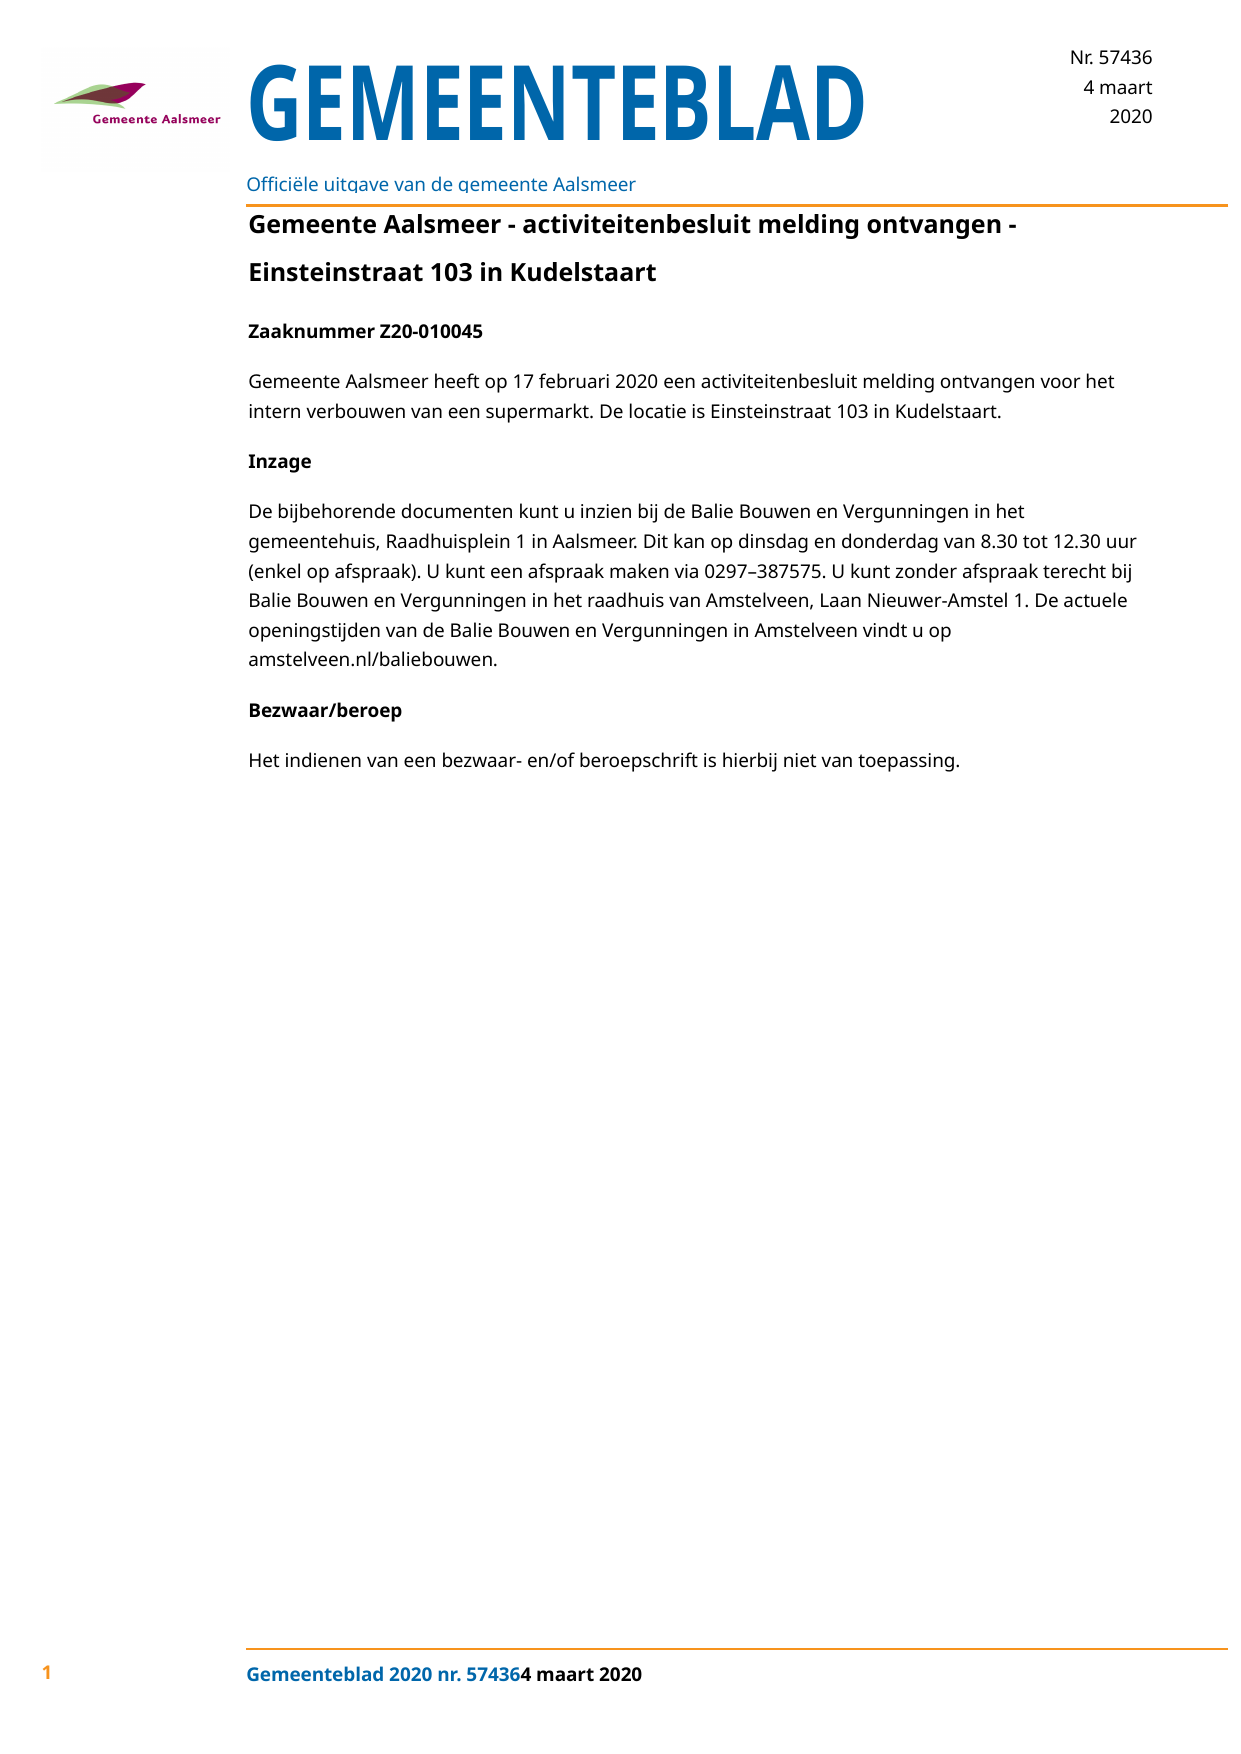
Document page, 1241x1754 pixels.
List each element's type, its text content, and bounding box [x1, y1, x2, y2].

picture [41, 47, 231, 172]
text De bijbehorende documenten kunt u inzien bij de Balie Bouwen en Vergunningen in het gemeentehuis, Raadhuisplein 1 in Aalsmeer. Dit kan op dinsdag en donderdag van 8.30 tot 12.30 uur (enkel op afspraak). U kunt een afspraak maken via 0297–387575. U kunt zonder afspraak terecht bij Balie Bouwen en Vergunningen in het raadhuis van Amstelveen, Laan Nieuwer-Amstel 1. De actuele openingstijden van de Balie Bouwen en Vergunningen in Amstelveen vindt u op amstelveen.nl/baliebouwen. [248, 499, 1152, 672]
text Gemeente Aalsmeer - activiteitenbesluit melding ontvangen - Einsteinstraat 103 in Kudelstaart [248, 207, 1152, 288]
text Gemeente Aalsmeer heeft op 17 februari 2020 een activiteitenbesluit melding ontvangen voor het intern verbouwen van een supermarkt. De locatie is Einsteinstraat 103 in Kudelstaart. [248, 368, 1152, 424]
text Bezwaar/beroep [248, 697, 1152, 723]
text Inzage [248, 448, 1152, 474]
text Zaaknummer Z20-010045 [248, 318, 1152, 344]
text Het indienen van een bezwaar- en/of beroepschrift is hierbij niet van toepassing. [248, 747, 1152, 773]
